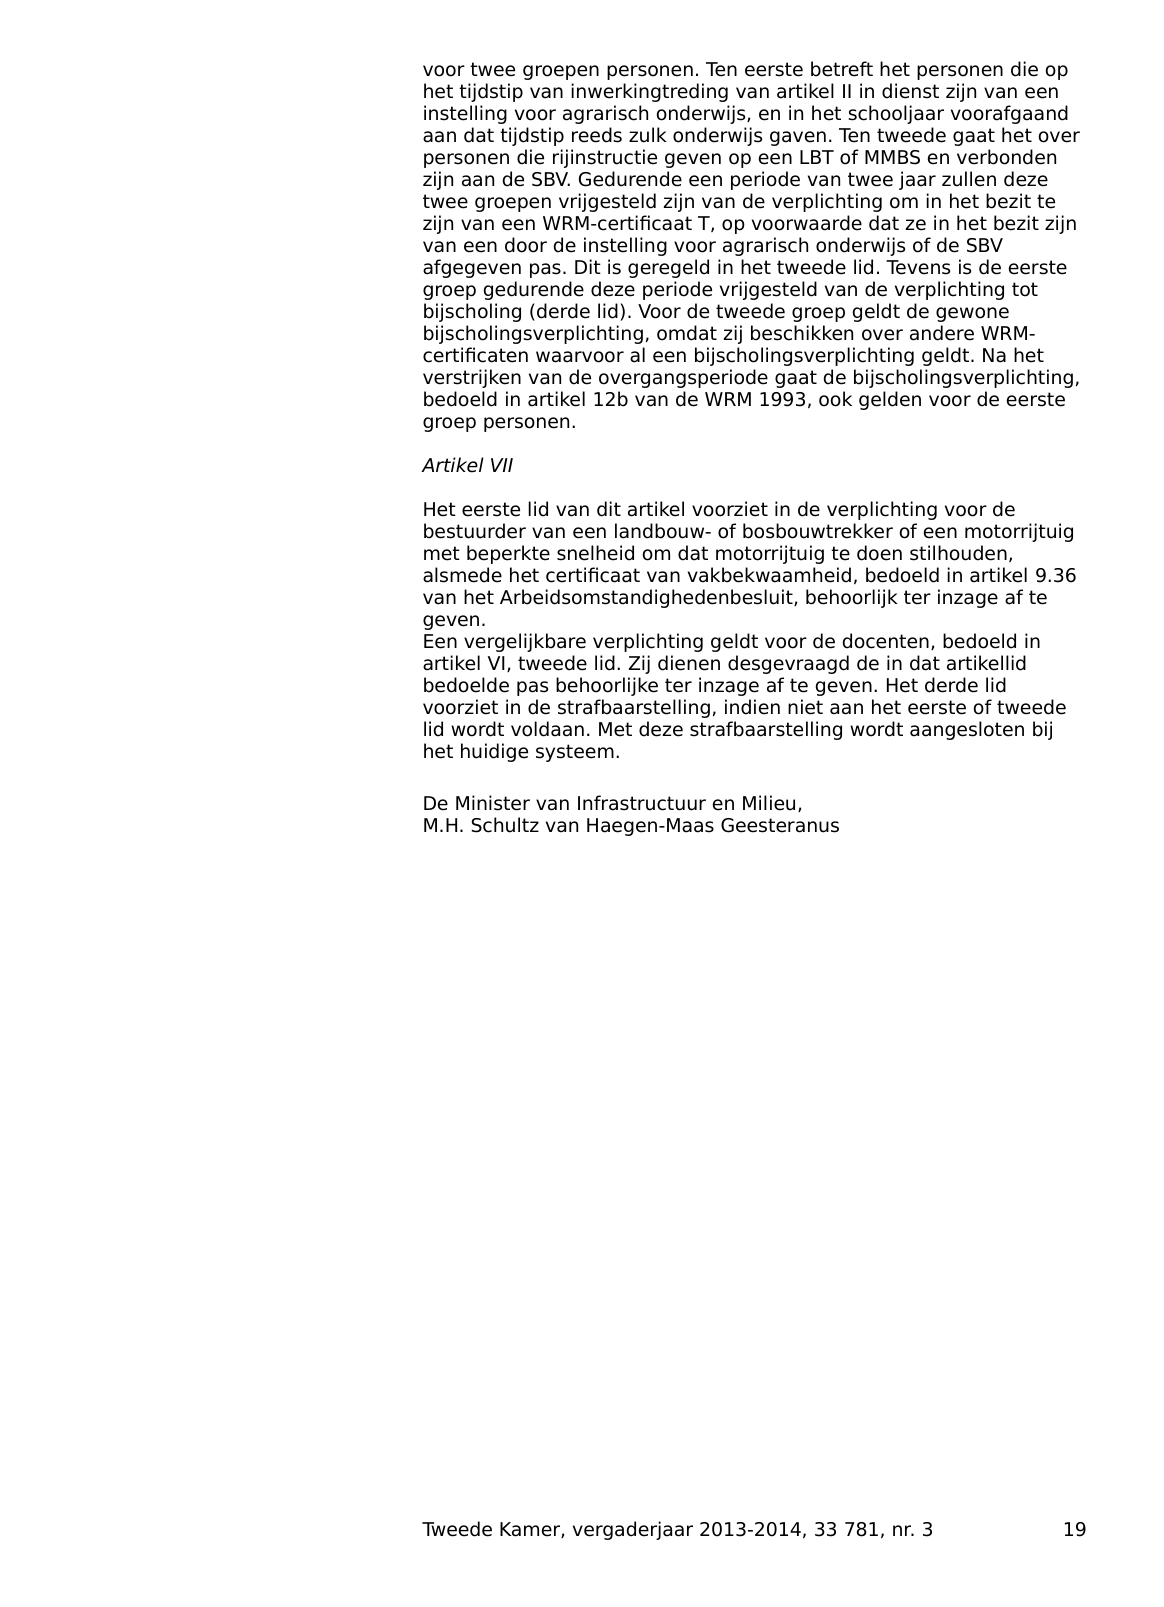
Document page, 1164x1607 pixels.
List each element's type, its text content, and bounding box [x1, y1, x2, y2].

text De Minister van Infrastructuur en Milieu, M.H. Schultz van Haegen-Maas Geesteranus [422, 793, 1087, 837]
text Het eerste lid van dit artikel voorziet in de verplichting voor de bestuurder van een landbouw- of bosbouwtrekker of een motorrijtuig met beperkte snelheid om dat motorrijtuig te doen stilhouden, alsmede het certificaat van vakbekwaamheid, bedoeld in artikel 9.36 van het Arbeidsomstandighedenbesluit, behoorlijk ter inzage af te geven. [422, 499, 1087, 631]
text Een vergelijkbare verplichting geldt voor de docenten, bedoeld in artikel VI, tweede lid. Zij dienen desgevraagd de in dat artikellid bedoelde pas behoorlijke ter inzage af te geven. Het derde lid voorziet in de strafbaarstelling, indien niet aan het eerste of tweede lid wordt voldaan. Met deze strafbaarstelling wordt aangesloten bij het huidige systeem. [422, 631, 1087, 763]
text voor twee groepen personen. Ten eerste betreft het personen die op het tijdstip van inwerkingtreding van artikel II in dienst zijn van een instelling voor agrarisch onderwijs, en in het schooljaar voorafgaand aan dat tijdstip reeds zulk onderwijs gaven. Ten tweede gaat het over personen die rijinstructie geven op een LBT of MMBS en verbonden zijn aan de SBV. Gedurende een periode van twee jaar zullen deze twee groepen vrijgesteld zijn van de verplichting om in het bezit te zijn van een WRM-certificaat T, op voorwaarde dat ze in het bezit zijn van een door de instelling voor agrarisch onderwijs of de SBV afgegeven pas. Dit is geregeld in het tweede lid. Tevens is de eerste groep gedurende deze periode vrijgesteld van de verplichting tot bijscholing (derde lid). Voor de tweede groep geldt de gewone bijscholingsverplichting, omdat zij beschikken over andere WRM-certificaten waarvoor al een bijscholingsverplichting geldt. Na het verstrijken van de overgangsperiode gaat de bijscholingsverplichting, bedoeld in artikel 12b van de WRM 1993, ook gelden voor de eerste groep personen. [422, 59, 1087, 433]
subtitle Artikel VII [422, 455, 1087, 477]
